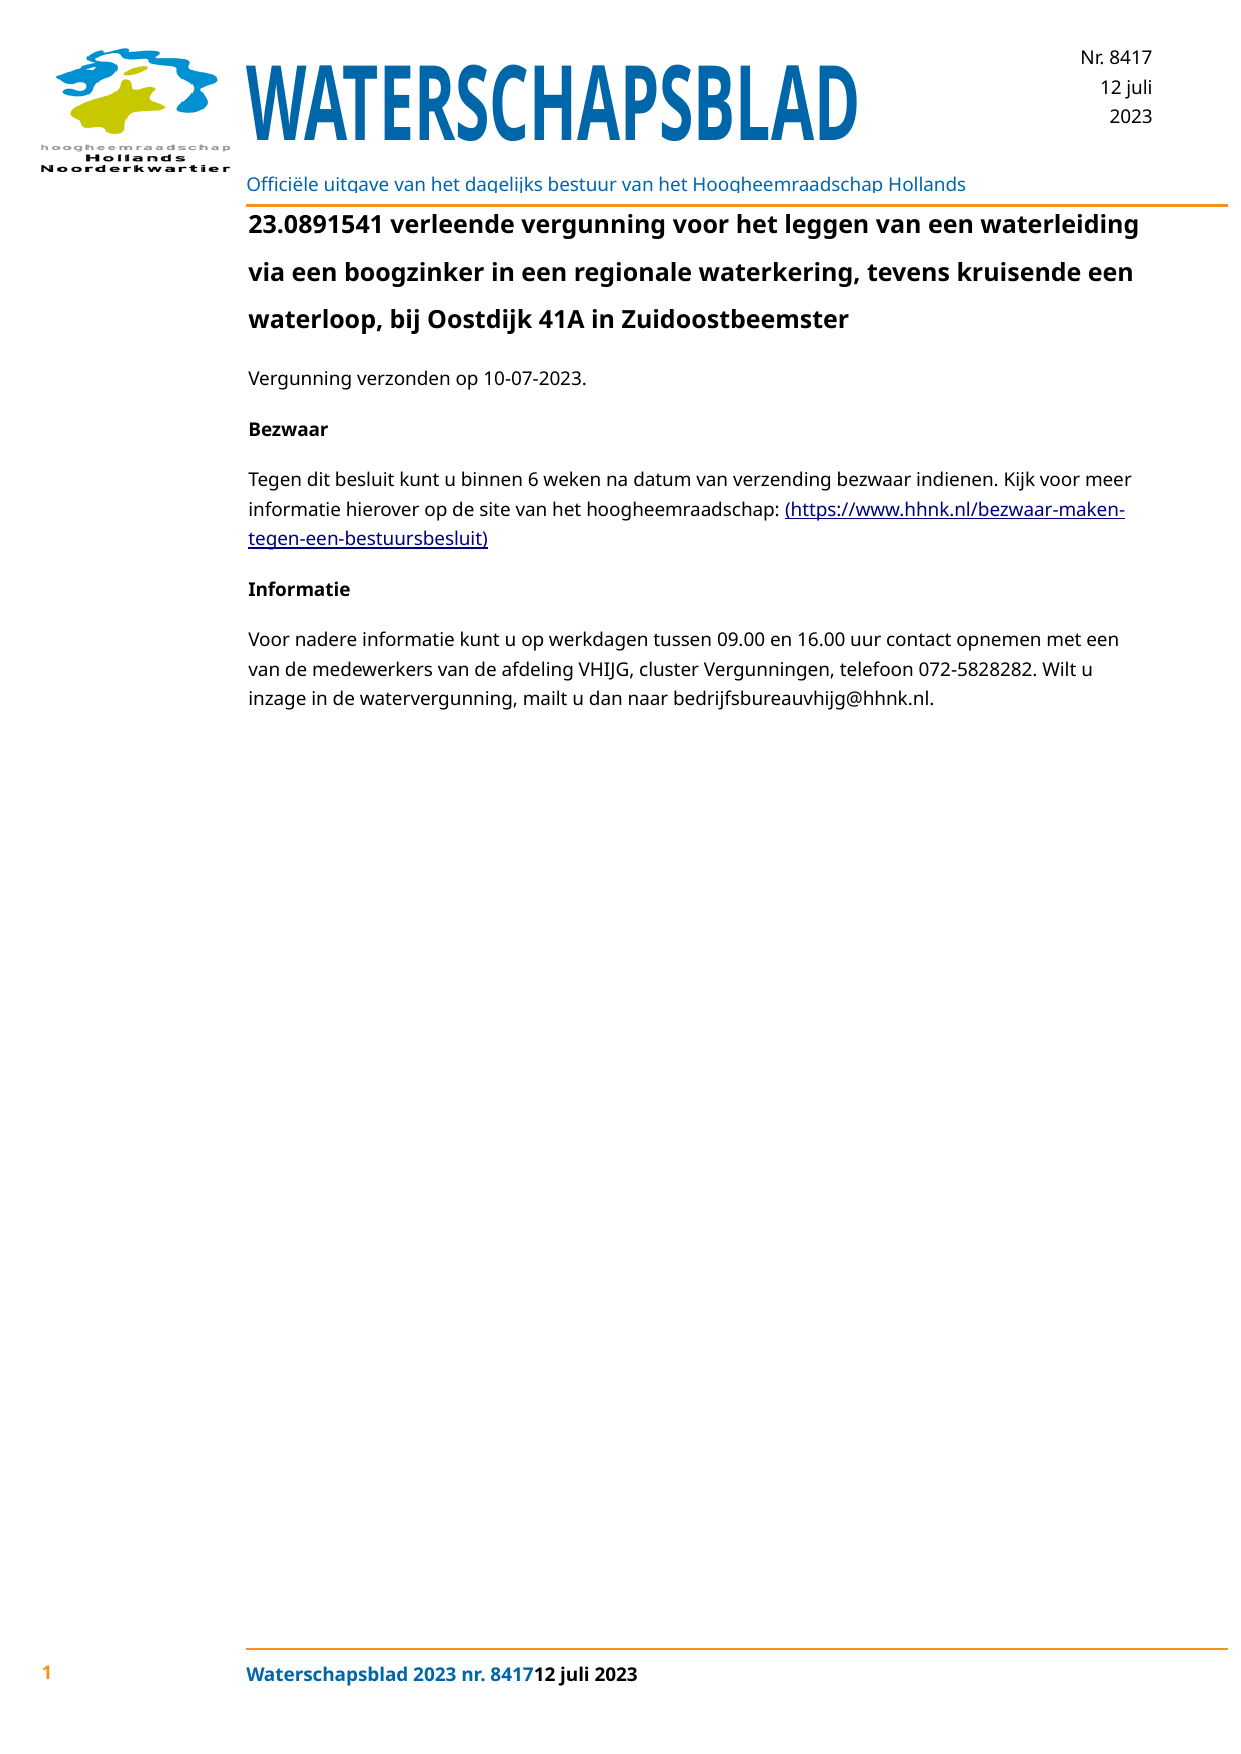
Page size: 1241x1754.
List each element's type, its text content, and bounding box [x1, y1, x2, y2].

text Informatie [248, 576, 1152, 602]
picture [41, 47, 231, 172]
text Voor nadere informatie kunt u op werkdagen tussen 09.00 en 16.00 uur contact opnemen met een van de medewerkers van de afdeling VHIJG, cluster Vergunningen, telefoon 072-5828282. Wilt u inzage in de watervergunning, mailt u dan naar bedrijfsbureauvhijg@hhnk.nl. [248, 626, 1152, 711]
text Vergunning verzonden op 10-07-2023. [248, 366, 1152, 391]
text Tegen dit besluit kunt u binnen 6 weken na datum van verzending bezwaar indienen. Kijk voor meer informatie hierover op de site van het hoogheemraadschap: (https://www.hhnk.nl/bezwaar-maken-tegen-een-bestuursbesluit) [248, 466, 1152, 551]
text Bezwaar [248, 416, 1152, 442]
text 23.0891541 verleende vergunning voor het leggen van een waterleiding via een boogzinker in een regionale waterkering, tevens kruisende een waterloop, bij Oostdijk 41A in Zuidoostbeemster [248, 207, 1152, 336]
